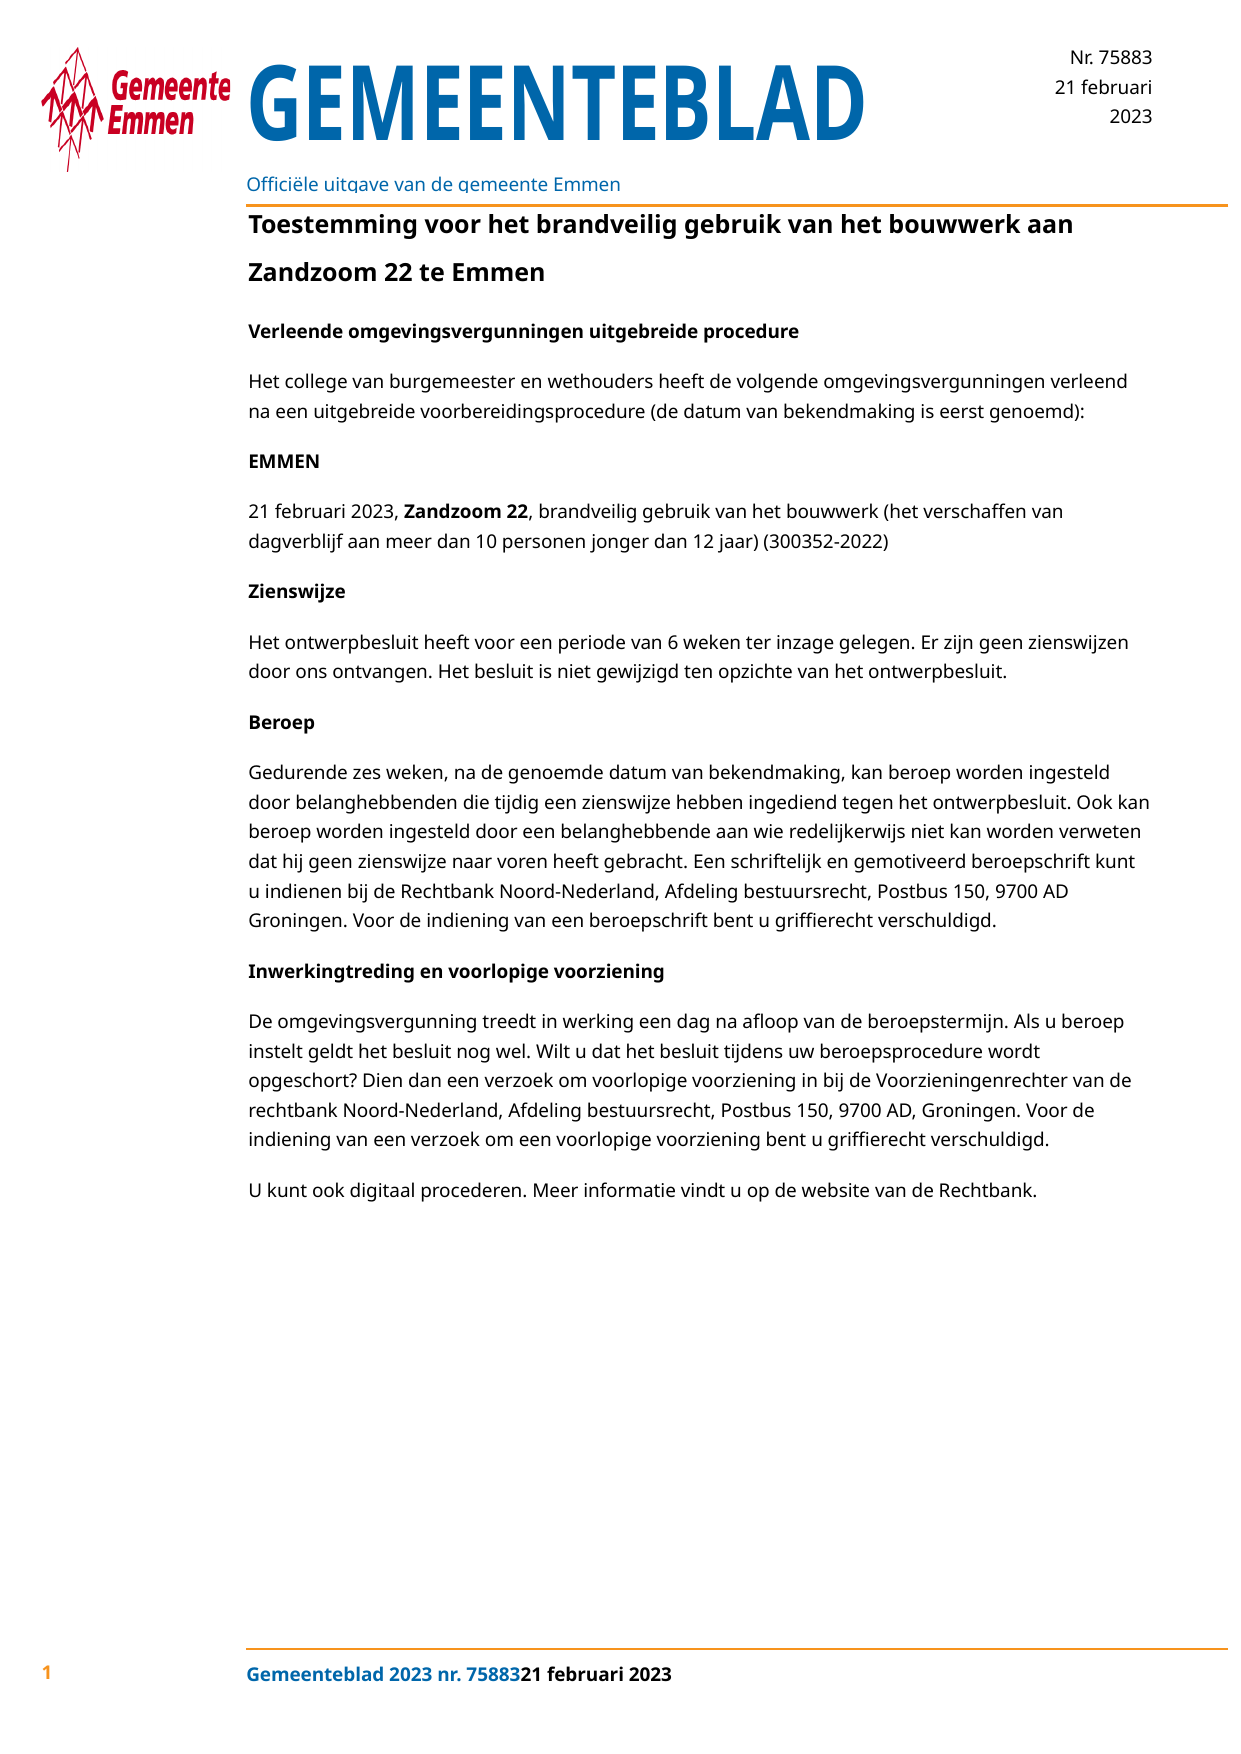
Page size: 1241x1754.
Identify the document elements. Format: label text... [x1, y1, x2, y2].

text U kunt ook digitaal procederen. Meer informatie vindt u op de website van de Rechtbank. [248, 1177, 1152, 1203]
text Het ontwerpbesluit heeft voor een periode van 6 weken ter inzage gelegen. Er zijn geen zienswijzen door ons ontvangen. Het besluit is niet gewijzigd ten opzichte van het ontwerpbesluit. [248, 629, 1152, 684]
text Het college van burgemeester en wethouders heeft de volgende omgevingsvergunningen verleend na een uitgebreide voorbereidingsprocedure (de datum van bekendmaking is eerst genoemd): [248, 368, 1152, 424]
text Toestemming voor het brandveilig gebruik van het bouwwerk aan Zandzoom 22 te Emmen [248, 207, 1152, 288]
text Beroep [248, 709, 1152, 735]
text Verleende omgevingsvergunningen uitgebreide procedure [248, 318, 1152, 344]
picture [41, 47, 231, 172]
text Zienswijze [248, 579, 1152, 604]
text Gedurende zes weken, na de genoemde datum van bekendmaking, kan beroep worden ingesteld door belanghebbenden die tijdig een zienswijze hebben ingediend tegen het ontwerpbesluit. Ook kan beroep worden ingesteld door een belanghebbende aan wie redelijkerwijs niet kan worden verweten dat hij geen zienswijze naar voren heeft gebracht. Een schriftelijk en gemotiveerd beroepschrift kunt u indienen bij de Rechtbank Noord-Nederland, Afdeling bestuursrecht, Postbus 150, 9700 AD Groningen. Voor de indiening van een beroepschrift bent u griffierecht verschuldigd. [248, 759, 1152, 933]
text 21 februari 2023, Zandzoom 22, brandveilig gebruik van het bouwwerk (het verschaffen van dagverblijf aan meer dan 10 personen jonger dan 12 jaar) (300352-2022) [248, 499, 1152, 554]
text Inwerkingtreding en voorlopige voorziening [248, 958, 1152, 984]
text De omgevingsvergunning treedt in werking een dag na afloop van de beroepstermijn. Als u beroep instelt geldt het besluit nog wel. Wilt u dat het besluit tijdens uw beroepsprocedure wordt opgeschort? Dien dan een verzoek om voorlopige voorziening in bij de Voorzieningenrechter van de rechtbank Noord-Nederland, Afdeling bestuursrecht, Postbus 150, 9700 AD, Groningen. Voor de indiening van een verzoek om een voorlopige voorziening bent u griffierecht verschuldigd. [248, 1008, 1152, 1152]
text EMMEN [248, 448, 1152, 474]
